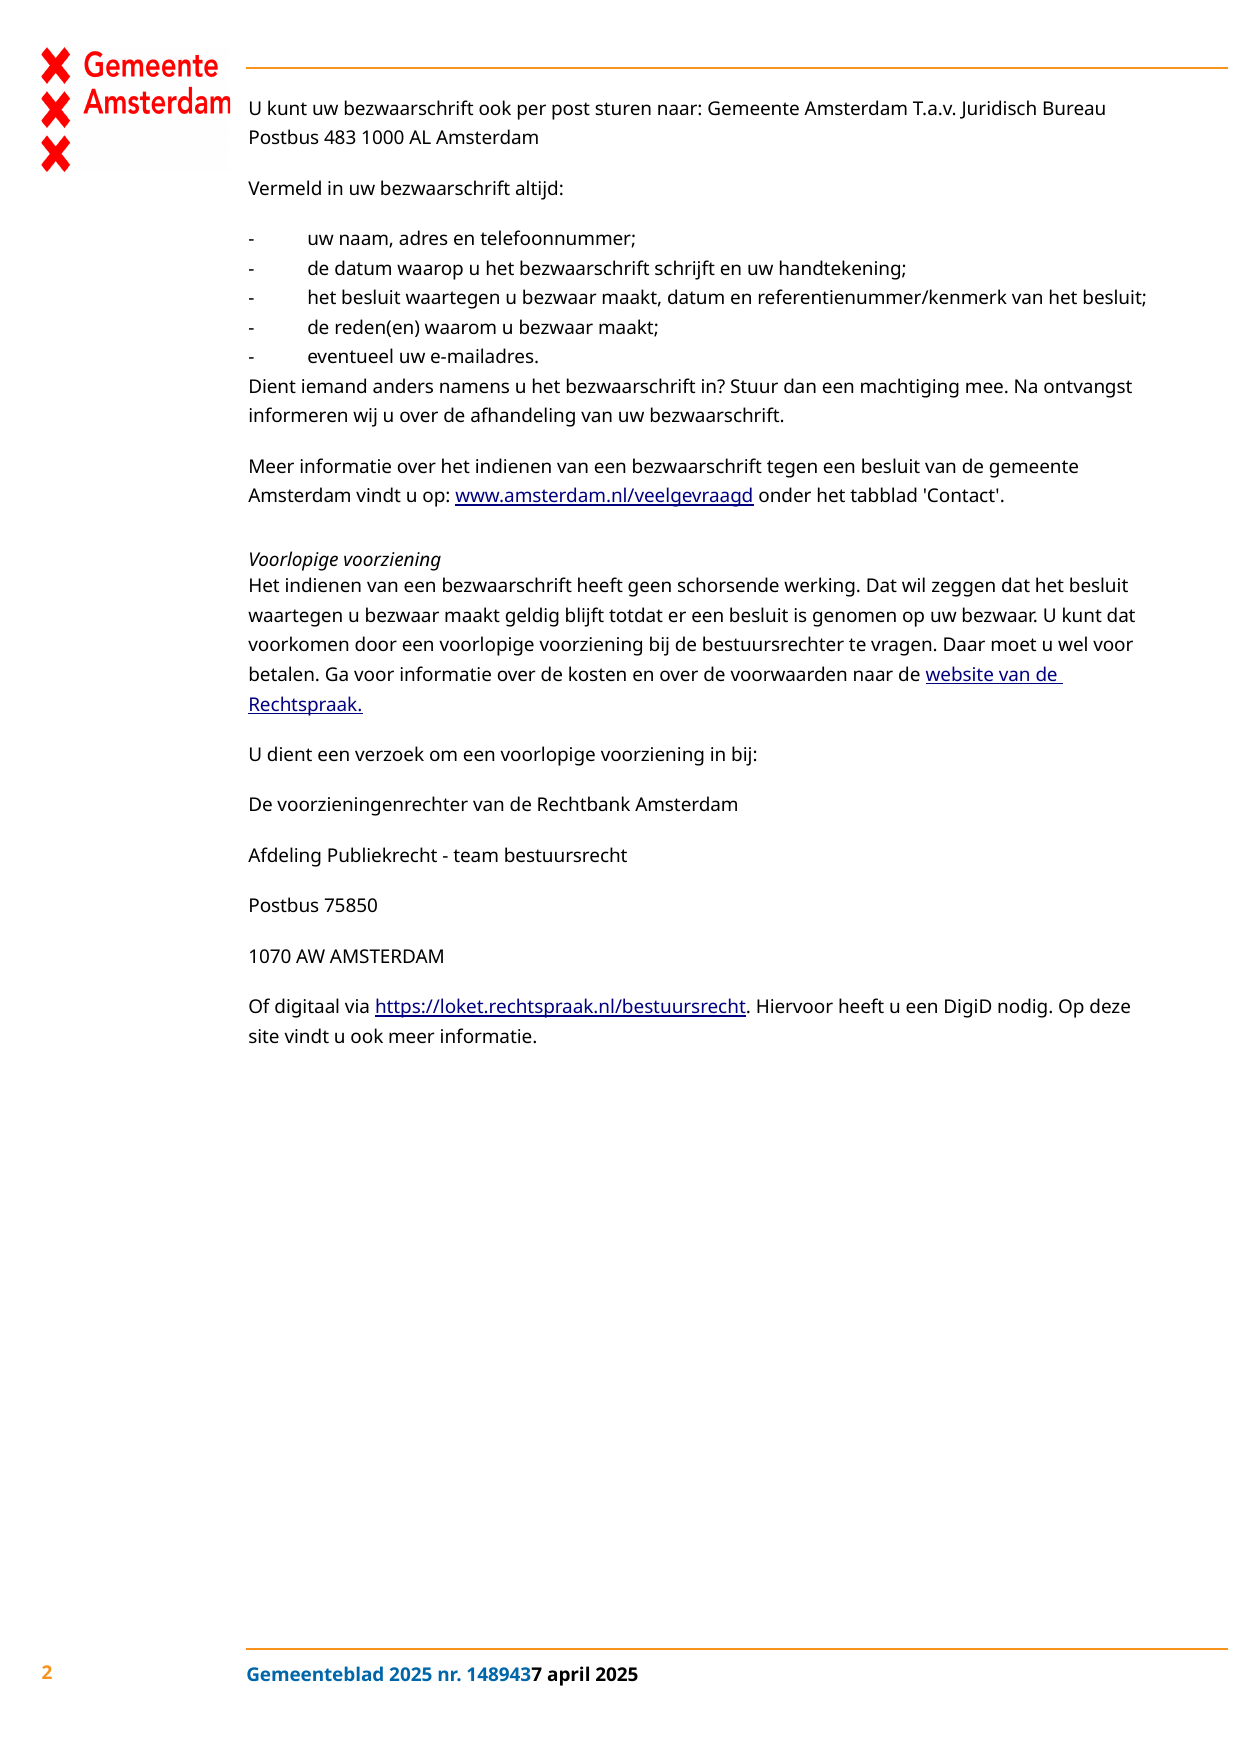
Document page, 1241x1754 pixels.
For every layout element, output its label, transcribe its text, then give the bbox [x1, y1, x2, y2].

text Het indienen van een bezwaarschrift heeft geen schorsende werking. Dat wil zeggen dat het besluit waartegen u bezwaar maakt geldig blijft totdat er een besluit is genomen op uw bezwaar. U kunt dat voorkomen door een voorlopige voorziening bij de bestuursrechter te vragen. Daar moet u wel voor betalen. Ga voor informatie over de kosten en over de voorwaarden naar de website van de Rechtspraak. [248, 572, 1152, 716]
list de reden(en) waarom u bezwaar maakt; [248, 314, 1152, 340]
text 1070 AW AMSTERDAM [248, 943, 1152, 968]
text De voorzieningenrechter van de Rechtbank Amsterdam [248, 792, 1152, 817]
list het besluit waartegen u bezwaar maakt, datum en referentienummer/kenmerk van het besluit; [248, 284, 1152, 310]
text Dient iemand anders namens u het bezwaarschrift in? Stuur dan een machtiging mee. Na ontvangst informeren wij u over de afhandeling van uw bezwaarschrift. [248, 373, 1152, 428]
text Afdeling Publiekrecht - team bestuursrecht [248, 842, 1152, 868]
text Of digitaal via https://loket.rechtspraak.nl/bestuursrecht. Hiervoor heeft u een DigiD nodig. Op deze site vindt u ook meer informatie. [248, 993, 1152, 1048]
list de datum waarop u het bezwaarschrift schrijft en uw handtekening; [248, 255, 1152, 281]
text U kunt uw bezwaarschrift ook per post sturen naar: Gemeente Amsterdam T.a.v. Juridisch Bureau Postbus 483 1000 AL Amsterdam [248, 95, 1152, 150]
text U dient een verzoek om een voorlopige voorziening in bij: [248, 741, 1152, 767]
text Postbus 75850 [248, 892, 1152, 918]
list uw naam, adres en telefoonnummer; [248, 225, 1152, 251]
text Voorlopige voorziening [248, 547, 1152, 572]
picture [41, 47, 231, 172]
list eventueel uw e-mailadres. [248, 343, 1152, 369]
text Meer informatie over het indienen van een bezwaarschrift tegen een besluit van de gemeente Amsterdam vindt u op: www.amsterdam.nl/veelgevraagd onder het tabblad 'Contact'. [248, 453, 1152, 508]
text Vermeld in uw bezwaarschrift altijd: [248, 175, 1152, 201]
